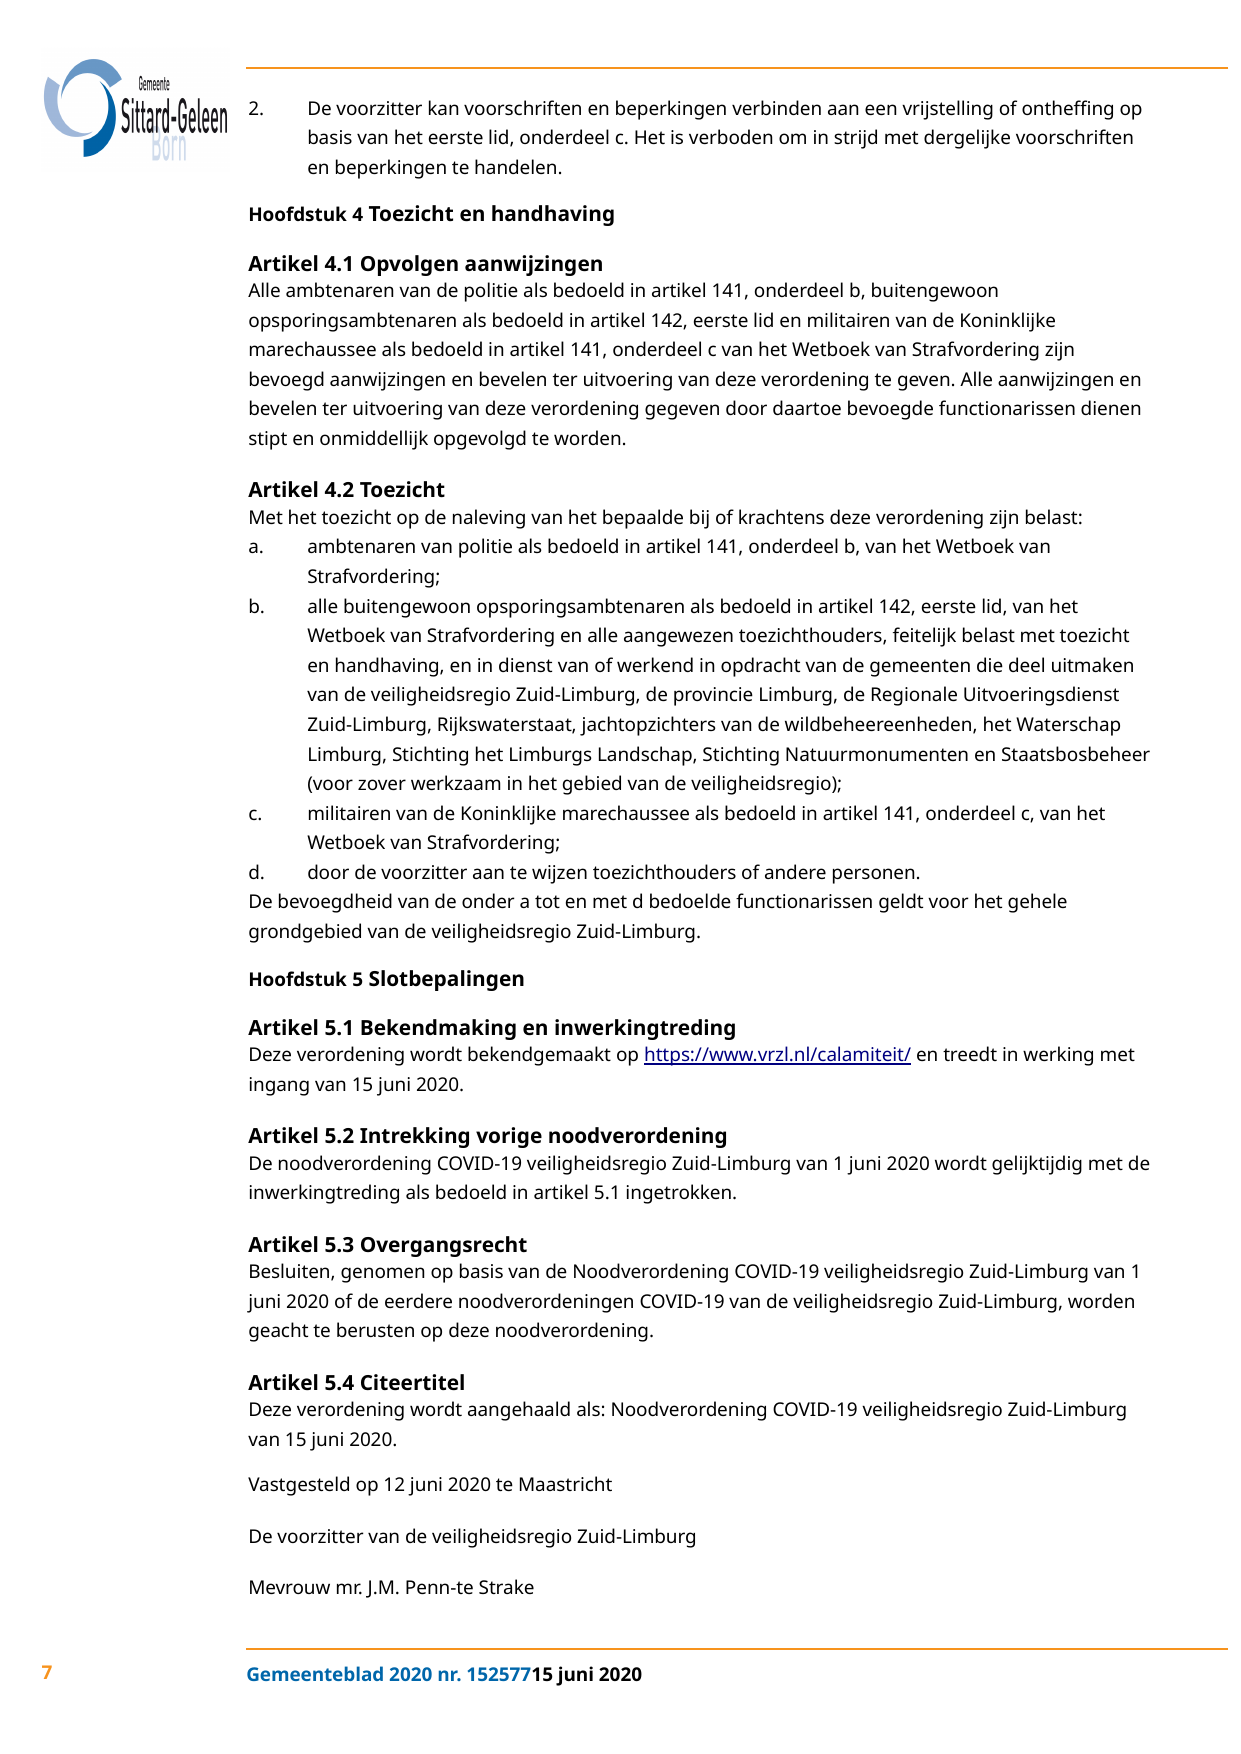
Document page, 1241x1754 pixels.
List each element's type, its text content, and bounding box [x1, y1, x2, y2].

text De bevoegdheid van de onder a tot en met d bedoelde functionarissen geldt voor het gehele grondgebied van de veiligheidsregio Zuid-Limburg. [248, 889, 1152, 944]
list militairen van de Koninklijke marechaussee als bedoeld in artikel 141, onderdeel c, van het Wetboek van Strafvordering; [248, 800, 1152, 855]
text Artikel 4.1 Opvolgen aanwijzingen [248, 249, 1152, 277]
list alle buitengewoon opsporingsambtenaren als bedoeld in artikel 142, eerste lid, van het Wetboek van Strafvordering en alle aangewezen toezichthouders, feitelijk belast met toezicht en handhaving, en in dienst van of werkend in opdracht van de gemeenten die deel uitmaken van de veiligheidsregio Zuid-Limburg, de provincie Limburg, de Regionale Uitvoeringsdienst Zuid-Limburg, Rijkswaterstaat, jachtopzichters van de wildbeheereenheden, het Waterschap Limburg, Stichting het Limburgs Landschap, Stichting Natuurmonumenten en Staatsbosbeheer (voor zover werkzaam in het gebied van de veiligheidsregio); [248, 593, 1152, 796]
text Artikel 5.2 Intrekking vorige noodverordening [248, 1122, 1152, 1150]
text Deze verordening wordt aangehaald als: Noodverordening COVID-19 veiligheidsregio Zuid-Limburg van 15 juni 2020. [248, 1396, 1152, 1452]
text Artikel 4.2 Toezicht [248, 476, 1152, 504]
text Alle ambtenaren van de politie als bedoeld in artikel 141, onderdeel b, buitengewoon opsporingsambtenaren als bedoeld in artikel 142, eerste lid en militairen van de Koninklijke marechaussee als bedoeld in artikel 141, onderdeel c van het Wetboek van Strafvordering zijn bevoegd aanwijzingen en bevelen ter uitvoering van deze verordening te geven. Alle aanwijzingen en bevelen ter uitvoering van deze verordening gegeven door daartoe bevoegde functionarissen dienen stipt en onmiddellijk opgevolgd te worden. [248, 277, 1152, 451]
text Mevrouw mr. J.M. Penn-te Strake [248, 1574, 1152, 1600]
text Artikel 5.4 Citeertitel [248, 1368, 1152, 1396]
text Met het toezicht op de naleving van het bepaalde bij of krachtens deze verordening zijn belast: [248, 504, 1152, 530]
text Vastgesteld op 12 juni 2020 te Maastricht [248, 1472, 1152, 1497]
text De voorzitter van de veiligheidsregio Zuid-Limburg [248, 1523, 1152, 1549]
text Deze verordening wordt bekendgemaakt op https://www.vrzl.nl/calamiteit/ en treedt in werking met ingang van 15 juni 2020. [248, 1042, 1152, 1097]
list De voorzitter kan voorschriften en beperkingen verbinden aan een vrijstelling of ontheffing op basis van het eerste lid, onderdeel c. Het is verboden om in strijd met dergelijke voorschriften en beperkingen te handelen. [248, 95, 1152, 180]
text Besluiten, genomen op basis van de Noodverordening COVID-19 veiligheidsregio Zuid-Limburg van 1 juni 2020 of de eerdere noodverordeningen COVID-19 van de veiligheidsregio Zuid-Limburg, worden geacht te berusten op deze noodverordening. [248, 1258, 1152, 1343]
text Hoofdstuk 4 Toezicht en handhaving [248, 199, 1152, 228]
list door de voorzitter aan te wijzen toezichthouders of andere personen. [248, 859, 1152, 885]
list ambtenaren van politie als bedoeld in artikel 141, onderdeel b, van het Wetboek van Strafvordering; [248, 534, 1152, 589]
text Artikel 5.1 Bekendmaking en inwerkingtreding [248, 1013, 1152, 1042]
text Artikel 5.3 Overgangsrecht [248, 1230, 1152, 1258]
text De noodverordening COVID-19 veiligheidsregio Zuid-Limburg van 1 juni 2020 wordt gelijktijdig met de inwerkingtreding als bedoeld in artikel 5.1 ingetrokken. [248, 1150, 1152, 1205]
text Hoofdstuk 5 Slotbepalingen [248, 964, 1152, 992]
picture [41, 47, 231, 172]
